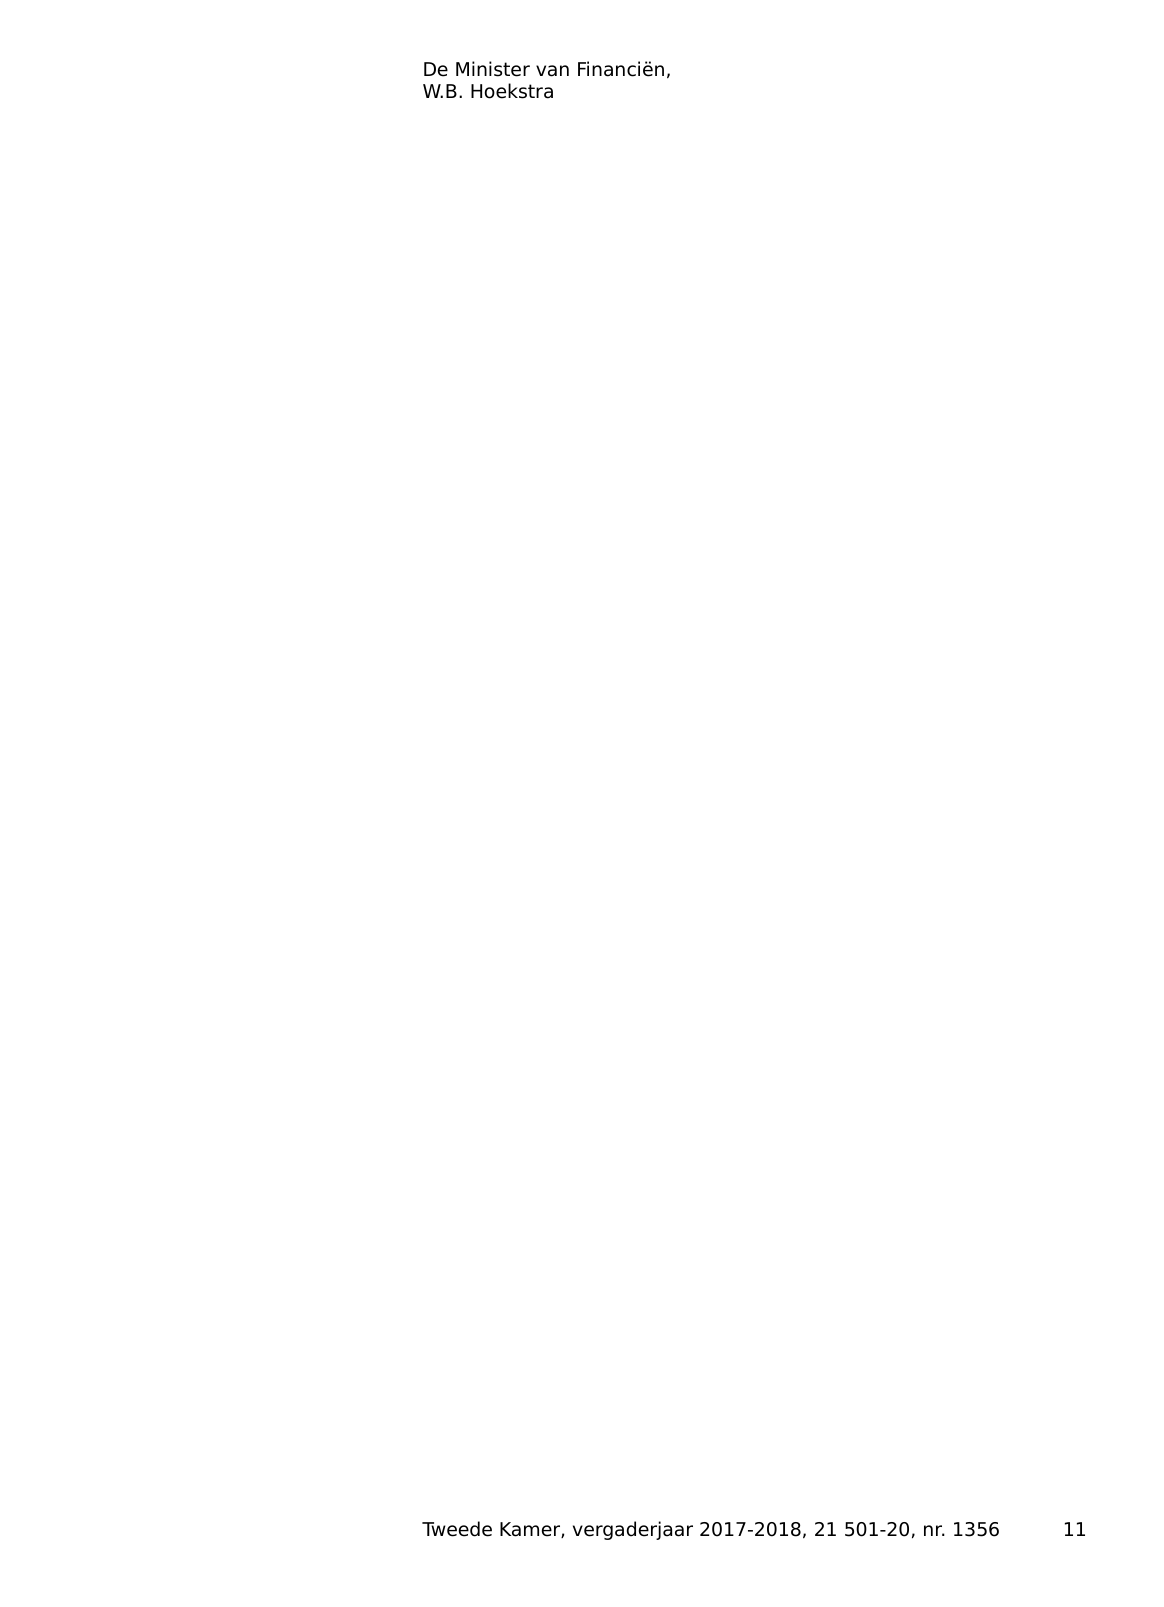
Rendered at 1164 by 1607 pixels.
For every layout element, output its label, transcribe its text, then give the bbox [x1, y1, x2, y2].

text De Minister van Financiën, W.B. Hoekstra [422, 59, 1087, 103]
